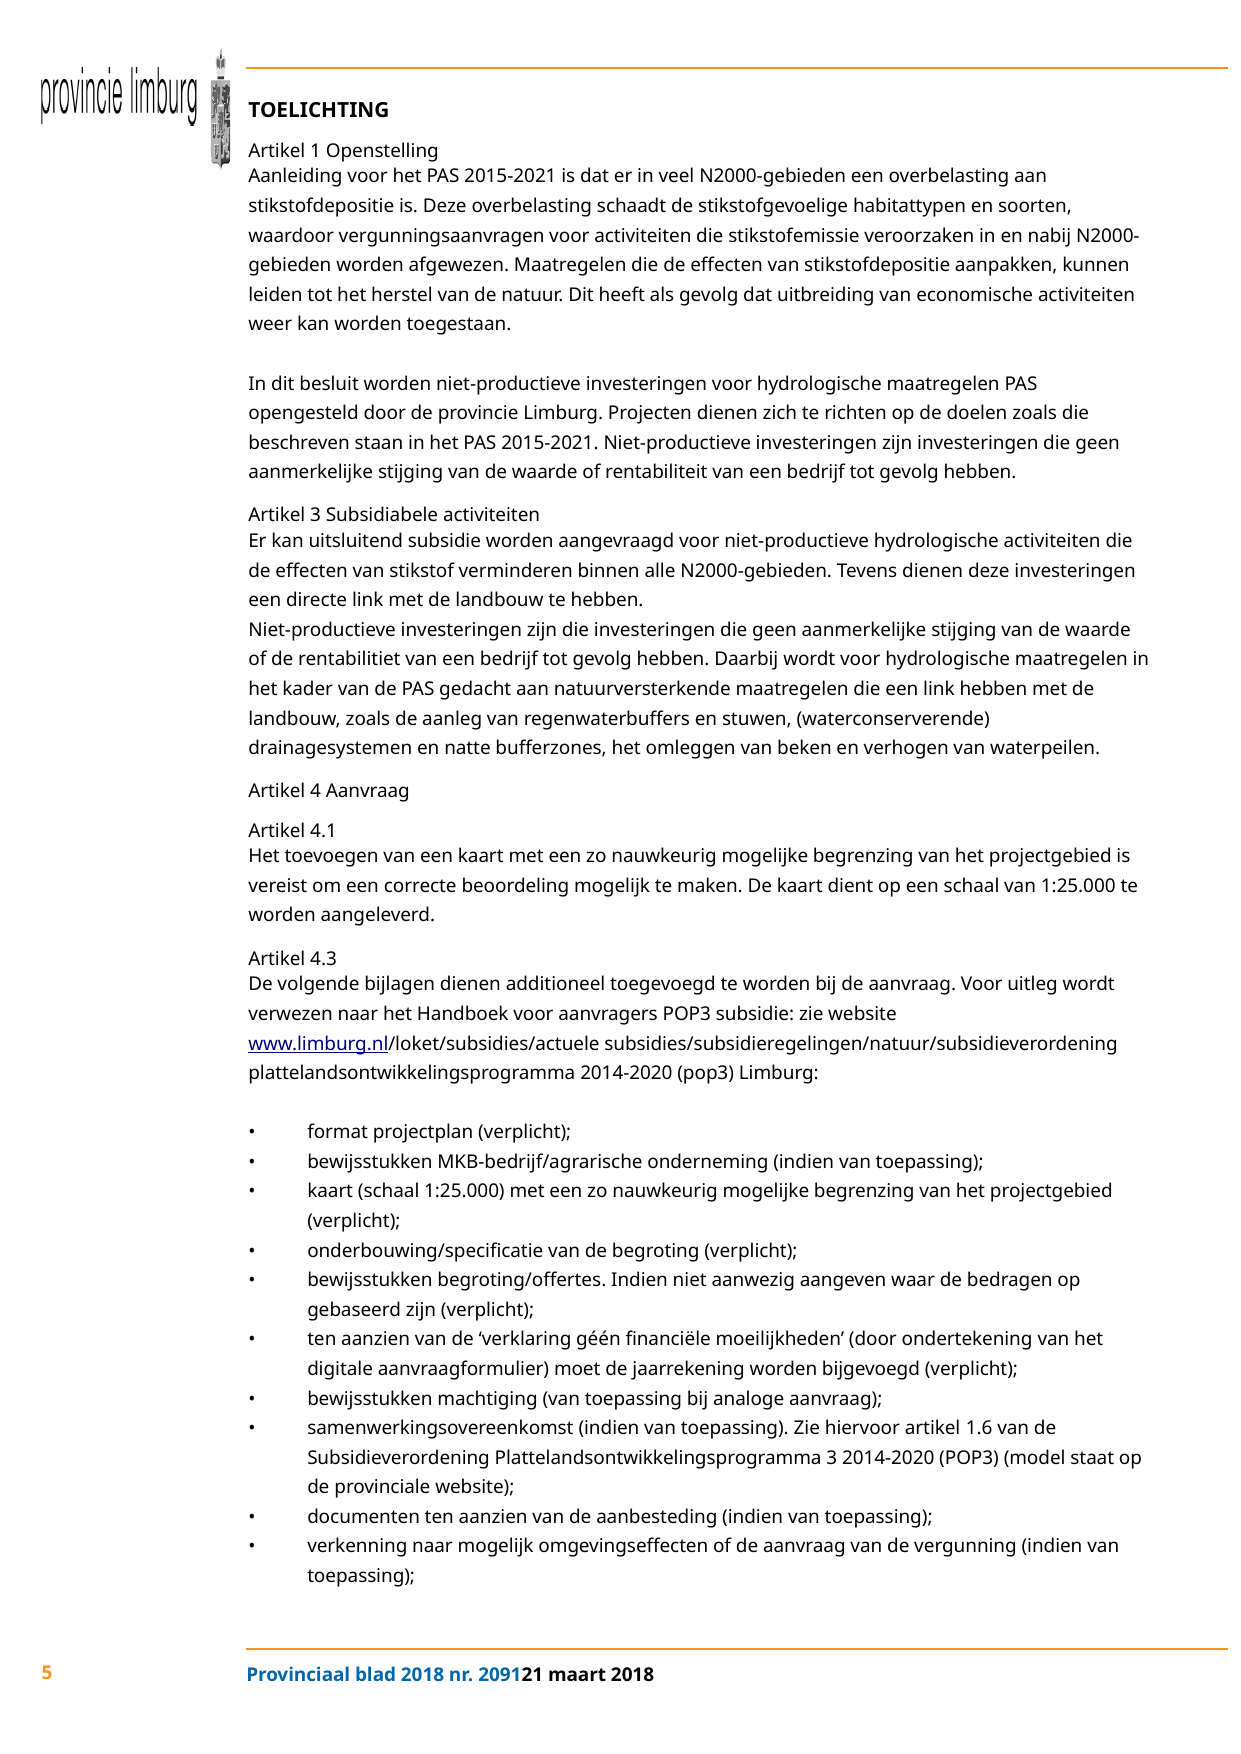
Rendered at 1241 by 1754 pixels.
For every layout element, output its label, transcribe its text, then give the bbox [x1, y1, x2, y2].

list format projectplan (verplicht); [248, 1118, 1152, 1144]
text Het toevoegen van een kaart met een zo nauwkeurig mogelijke begrenzing van het projectgebied is vereist om een correcte beoordeling mogelijk te maken. De kaart dient op een schaal van 1:25.000 te worden aangeleverd. [248, 842, 1152, 927]
list bewijsstukken begroting/offertes. Indien niet aanwezig aangeven waar de bedragen op gebaseerd zijn (verplicht); [248, 1266, 1152, 1322]
text Artikel 4.3 [248, 945, 1152, 971]
text In dit besluit worden niet-productieve investeringen voor hydrologische maatregelen PAS opengesteld door de provincie Limburg. Projecten dienen zich te richten op de doelen zoals die beschreven staan in het PAS 2015-2021. Niet-productieve investeringen zijn investeringen die geen aanmerkelijke stijging van de waarde of rentabiliteit van een bedrijf tot gevolg hebben. [248, 370, 1152, 484]
list samenwerkingsovereenkomst (indien van toepassing). Zie hiervoor artikel 1.6 van de Subsidieverordening Plattelandsontwikkelingsprogramma 3 2014-2020 (POP3) (model staat op de provinciale website); [248, 1414, 1152, 1499]
text Aanleiding voor het PAS 2015-2021 is dat er in veel N2000-gebieden een overbelasting aan stikstofdepositie is. Deze overbelasting schaadt de stikstofgevoelige habitattypen en soorten, waardoor vergunningsaanvragen voor activiteiten die stikstofemissie veroorzaken in en nabij N2000-gebieden worden afgewezen. Maatregelen die de effecten van stikstofdepositie aanpakken, kunnen leiden tot het herstel van de natuur. Dit heeft als gevolg dat uitbreiding van economische activiteiten weer kan worden toegestaan. [248, 163, 1152, 336]
text Niet-productieve investeringen zijn die investeringen die geen aanmerkelijke stijging van de waarde of de rentabilitiet van een bedrijf tot gevolg hebben. Daarbij wordt voor hydrologische maatregelen in het kader van de PAS gedacht aan natuurversterkende maatregelen die een link hebben met de landbouw, zoals de aanleg van regenwaterbuffers en stuwen, (waterconserverende) drainagesystemen en natte bufferzones, het omleggen van beken en verhogen van waterpeilen. [248, 616, 1152, 760]
text Er kan uitsluitend subsidie worden aangevraagd voor niet-productieve hydrologische activiteiten die de effecten van stikstof verminderen binnen alle N2000-gebieden. Tevens dienen deze investeringen een directe link met de landbouw te hebben. [248, 527, 1152, 612]
text Artikel 1 Openstelling [248, 137, 1152, 163]
list bewijsstukken machtiging (van toepassing bij analoge aanvraag); [248, 1385, 1152, 1410]
list verkenning naar mogelijk omgevingseffecten of de aanvraag van de vergunning (indien van toepassing); [248, 1533, 1152, 1588]
text Artikel 4.1 [248, 817, 1152, 842]
list documenten ten aanzien van de aanbesteding (indien van toepassing); [248, 1503, 1152, 1529]
list bewijsstukken MKB-bedrijf/agrarische onderneming (indien van toepassing); [248, 1148, 1152, 1174]
picture [41, 47, 231, 172]
list kaart (schaal 1:25.000) met een zo nauwkeurig mogelijke begrenzing van het projectgebied (verplicht); [248, 1178, 1152, 1233]
list onderbouwing/specificatie van de begroting (verplicht); [248, 1237, 1152, 1262]
text Artikel 4 Aanvraag [248, 777, 1152, 803]
text TOELICHTING [248, 95, 1152, 123]
text De volgende bijlagen dienen additioneel toegevoegd te worden bij de aanvraag. Voor uitleg wordt verwezen naar het Handboek voor aanvragers POP3 subsidie: zie website www.limburg.nl/loket/subsidies/actuele subsidies/subsidieregelingen/natuur/subsidieverordening plattelandsontwikkelingsprogramma 2014-2020 (pop3) Limburg: [248, 971, 1152, 1085]
text Artikel 3 Subsidiabele activiteiten [248, 502, 1152, 527]
list ten aanzien van de ‘verklaring géén financiële moeilijkheden’ (door ondertekening van het digitale aanvraagformulier) moet de jaarrekening worden bijgevoegd (verplicht); [248, 1326, 1152, 1381]
